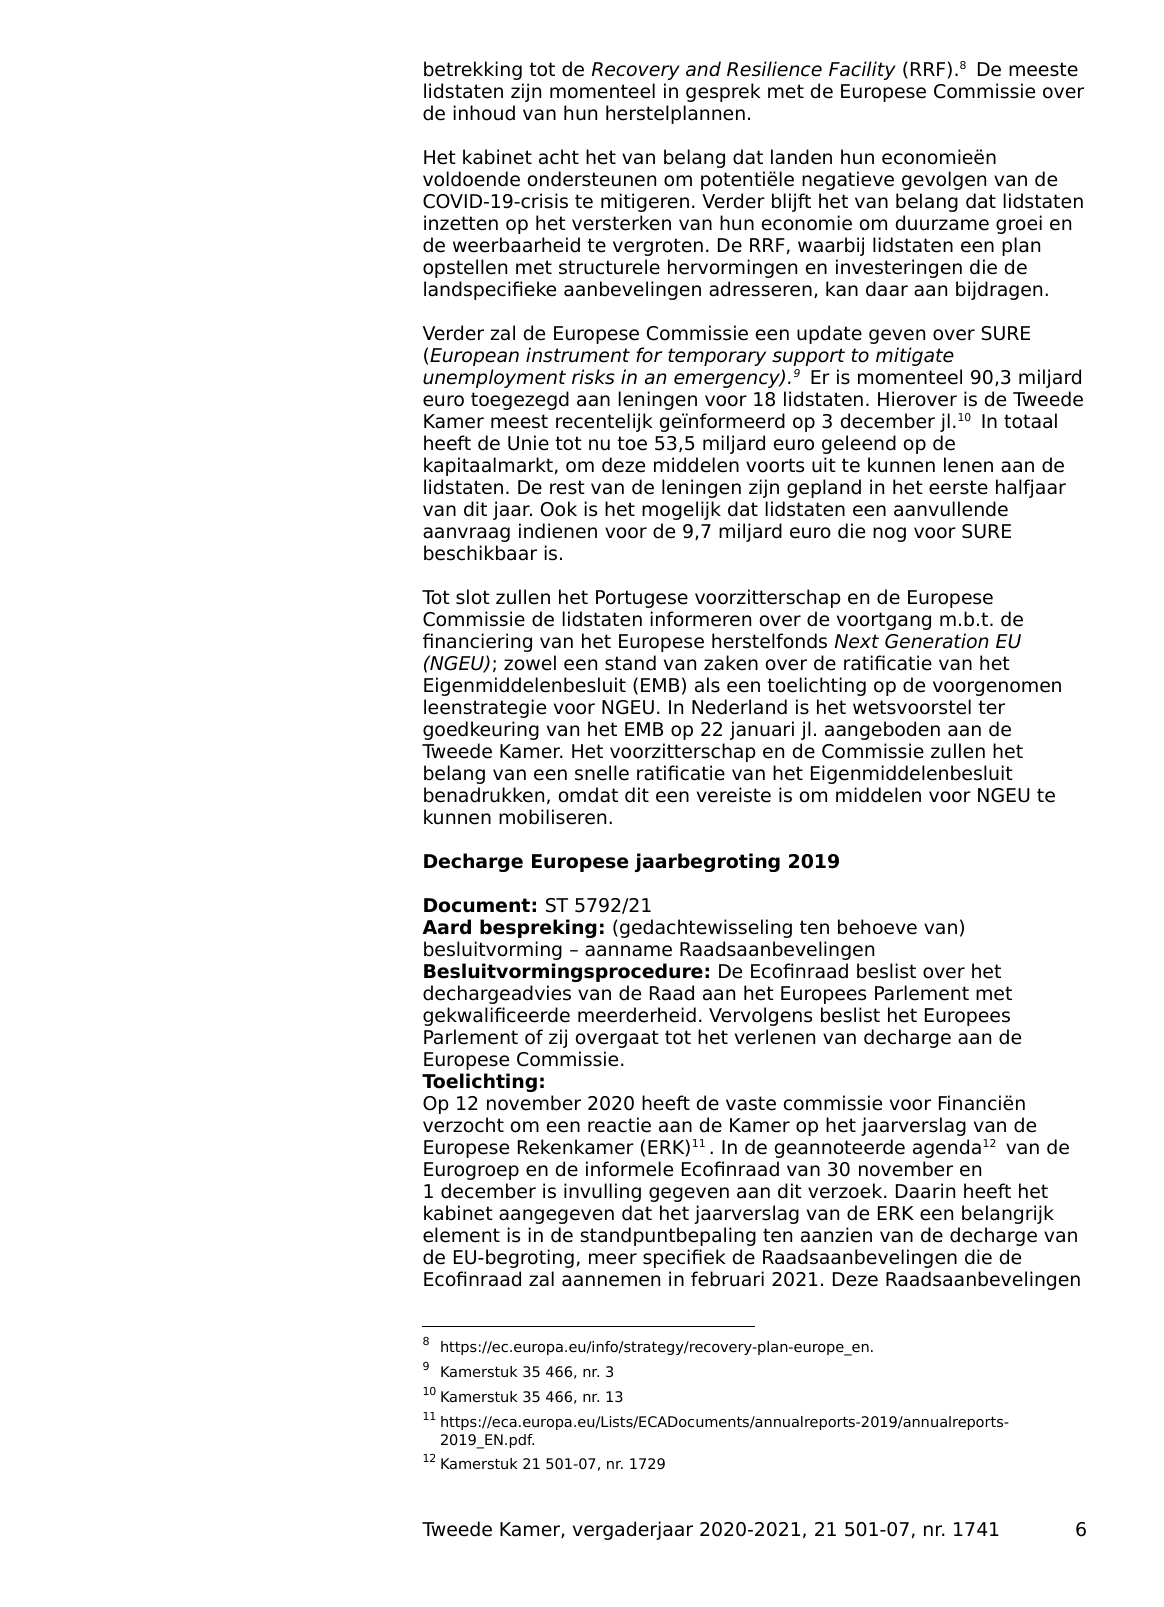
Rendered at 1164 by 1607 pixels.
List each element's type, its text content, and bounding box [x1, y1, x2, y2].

text Aard bespreking: (gedachtewisseling ten behoeve van) besluitvorming – aanname Raadsaanbevelingen [422, 917, 1087, 961]
text Kamerstuk 35 466, nr. 3 [422, 1360, 1087, 1382]
text Verder zal de Europese Commissie een update geven over SURE (European instrument for temporary support to mitigate unemployment risks in an emergency). Er is momenteel 90,3 miljard euro toegezegd aan leningen voor 18 lidstaten. Hierover is de Tweede Kamer meest recentelijk geïnformeerd op 3 december jl. In totaal heeft de Unie tot nu toe 53,5 miljard euro geleend op de kapitaalmarkt, om deze middelen voorts uit te kunnen lenen aan de lidstaten. De rest van de leningen zijn gepland in het eerste halfjaar van dit jaar. Ook is het mogelijk dat lidstaten een aanvullende aanvraag indienen voor de 9,7 miljard euro die nog voor SURE beschikbaar is. [422, 323, 1087, 565]
text https://eca.europa.eu/Lists/ECADocuments/annualreports-2019/annualreports-2019_EN.pdf. [422, 1410, 1087, 1449]
text https://ec.europa.eu/info/strategy/recovery-plan-europe_en. [422, 1335, 1087, 1357]
text Toelichting: [422, 1071, 1087, 1093]
text Kamerstuk 21 501-07, nr. 1729 [422, 1452, 1087, 1474]
text Op 12 november 2020 heeft de vaste commissie voor Financiën verzocht om een reactie aan de Kamer op het jaarverslag van de Europese Rekenkamer (ERK). In de geannoteerde agenda van de Eurogroep en de informele Ecofinraad van 30 november en 1 december is invulling gegeven aan dit verzoek. Daarin heeft het kabinet aangegeven dat het jaarverslag van de ERK een belangrijk element is in de standpuntbepaling ten aanzien van de decharge van de EU-begroting, meer specifiek de Raadsaanbevelingen die de Ecofinraad zal aannemen in februari 2021. Deze Raadsaanbevelingen [422, 1093, 1087, 1291]
text Besluitvormingsprocedure: De Ecofinraad beslist over het dechargeadvies van de Raad aan het Europees Parlement met gekwalificeerde meerderheid. Vervolgens beslist het Europees Parlement of zij overgaat tot het verlenen van decharge aan de Europese Commissie. [422, 961, 1087, 1071]
text Het kabinet acht het van belang dat landen hun economieën voldoende ondersteunen om potentiële negatieve gevolgen van de COVID-19-crisis te mitigeren. Verder blijft het van belang dat lidstaten inzetten op het versterken van hun economie om duurzame groei en de weerbaarheid te vergroten. De RRF, waarbij lidstaten een plan opstellen met structurele hervormingen en investeringen die de landspecifieke aanbevelingen adresseren, kan daar aan bijdragen. [422, 147, 1087, 301]
text Document: ST 5792/21 [422, 895, 1087, 917]
text Tot slot zullen het Portugese voorzitterschap en de Europese Commissie de lidstaten informeren over de voortgang m.b.t. de financiering van het Europese herstelfonds Next Generation EU (NGEU); zowel een stand van zaken over de ratificatie van het Eigenmiddelenbesluit (EMB) als een toelichting op de voorgenomen leenstrategie voor NGEU. In Nederland is het wetsvoorstel ter goedkeuring van het EMB op 22 januari jl. aangeboden aan de Tweede Kamer. Het voorzitterschap en de Commissie zullen het belang van een snelle ratificatie van het Eigenmiddelenbesluit benadrukken, omdat dit een vereiste is om middelen voor NGEU te kunnen mobiliseren. [422, 587, 1087, 829]
text Kamerstuk 35 466, nr. 13 [422, 1385, 1087, 1407]
subtitle Decharge Europese jaarbegroting 2019 [422, 851, 1087, 873]
text betrekking tot de Recovery and Resilience Facility (RRF). De meeste lidstaten zijn momenteel in gesprek met de Europese Commissie over de inhoud van hun herstelplannen. [422, 59, 1087, 125]
